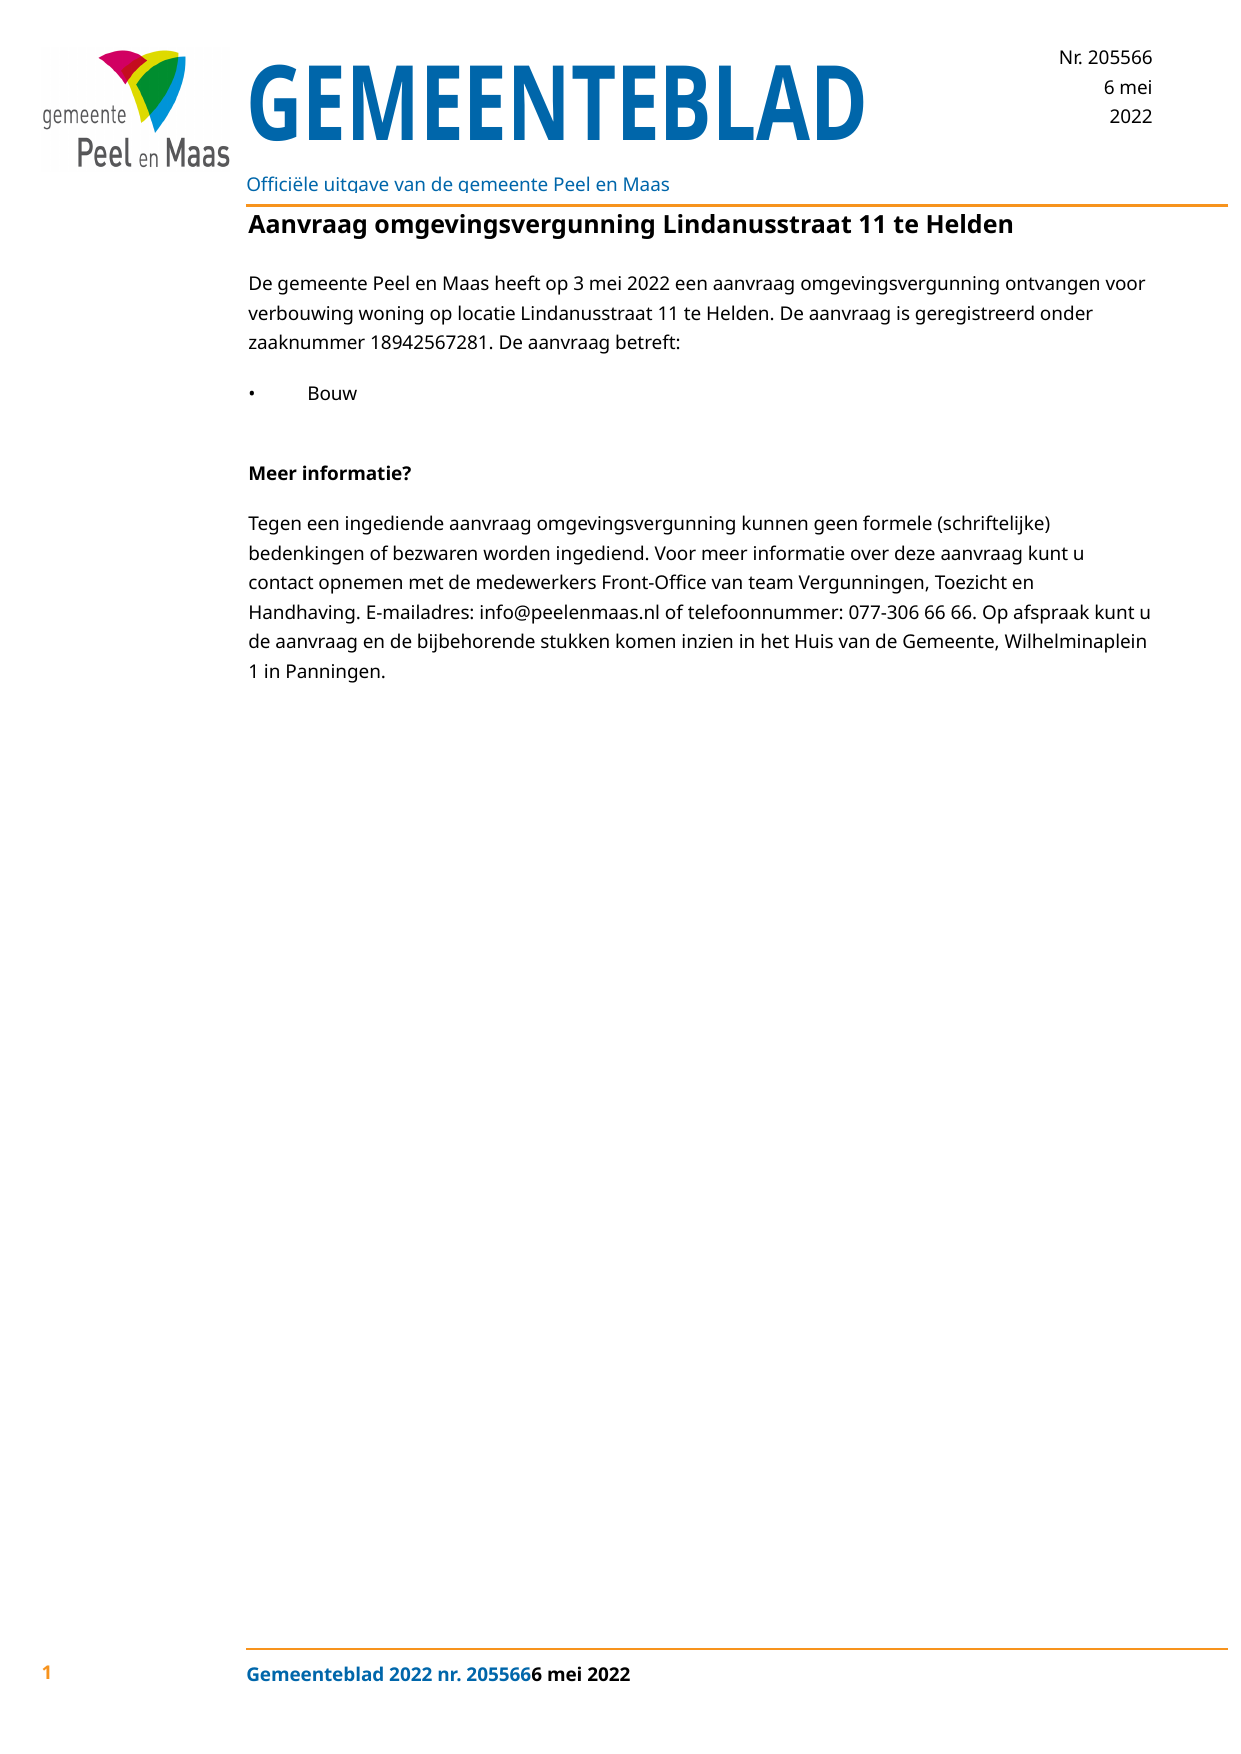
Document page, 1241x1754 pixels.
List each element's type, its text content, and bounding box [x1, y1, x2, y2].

list Bouw [248, 380, 1152, 406]
text Aanvraag omgevingsvergunning Lindanusstraat 11 te Helden [248, 207, 1152, 241]
text De gemeente Peel en Maas heeft op 3 mei 2022 een aanvraag omgevingsvergunning ontvangen voor verbouwing woning op locatie Lindanusstraat 11 te Helden. De aanvraag is geregistreerd onder zaaknummer 18942567281. De aanvraag betreft: [248, 270, 1152, 355]
text Tegen een ingediende aanvraag omgevingsvergunning kunnen geen formele (schriftelijke) bedenkingen of bezwaren worden ingediend. Voor meer informatie over deze aanvraag kunt u contact opnemen met de medewerkers Front-Office van team Vergunningen, Toezicht en Handhaving. E-mailadres: info@peelenmaas.nl of telefoonnummer: 077-306 66 66. Op afspraak kunt u de aanvraag en de bijbehorende stukken komen inzien in het Huis van de Gemeente, Wilhelminaplein 1 in Panningen. [248, 510, 1152, 684]
text Meer informatie? [248, 460, 1152, 486]
picture [41, 47, 231, 172]
